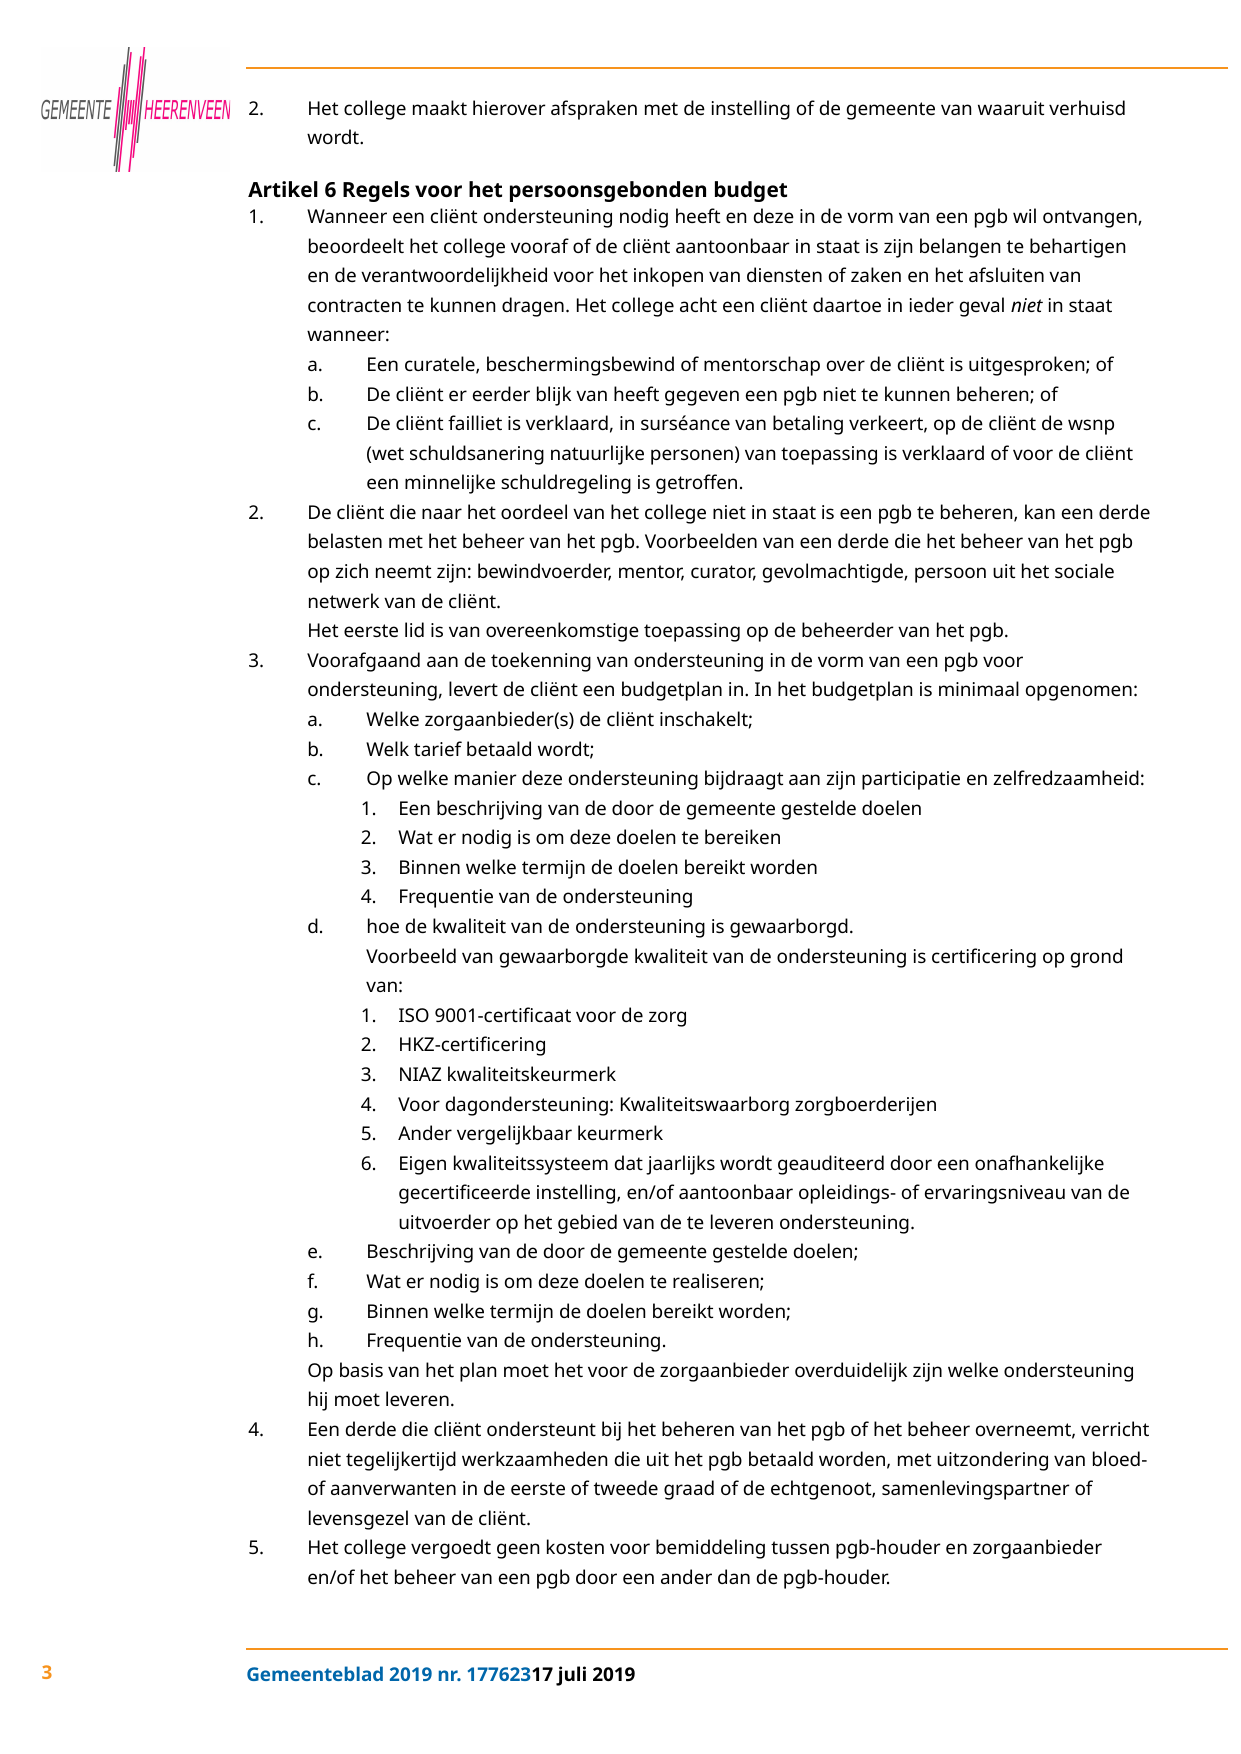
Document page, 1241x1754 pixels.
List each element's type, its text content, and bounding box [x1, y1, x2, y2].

list Beschrijving van de door de gemeente gestelde doelen; [307, 1239, 1152, 1264]
list Het eerste lid is van overeenkomstige toepassing op de beheerder van het pgb. [248, 617, 1152, 643]
list Een curatele, beschermingsbewind of mentorschap over de cliënt is uitgesproken; of [307, 351, 1152, 377]
list Een derde die cliënt ondersteunt bij het beheren van het pgb of het beheer overneemt, verricht niet tegelijkertijd werkzaamheden die uit het pgb betaald worden, met uitzondering van bloed- of aanverwanten in de eerste of tweede graad of de echtgenoot, samenlevingspartner of levensgezel van de cliënt. [248, 1416, 1152, 1531]
list Een beschrijving van de door de gemeente gestelde doelen [361, 795, 1152, 821]
list De cliënt die naar het oordeel van het college niet in staat is een pgb te beheren, kan een derde belasten met het beheer van het pgb. Voorbeelden van een derde die het beheer van het pgb op zich neemt zijn: bewindvoerder, mentor, curator, gevolmachtigde, persoon uit het sociale netwerk van de cliënt. [248, 499, 1152, 613]
list Ander vergelijkbaar keurmerk [361, 1120, 1152, 1146]
list Het college maakt hierover afspraken met de instelling of de gemeente van waaruit verhuisd wordt. [248, 95, 1152, 150]
list Voorafgaand aan de toekenning van ondersteuning in de vorm van een pgb voor ondersteuning, levert de cliënt een budgetplan in. In het budgetplan is minimaal opgenomen: [248, 647, 1152, 702]
list Welke zorgaanbieder(s) de cliënt inschakelt; [307, 706, 1152, 732]
list Op welke manier deze ondersteuning bijdraagt aan zijn participatie en zelfredzaamheid: [307, 765, 1152, 791]
list Wat er nodig is om deze doelen te realiseren; [307, 1268, 1152, 1294]
list Binnen welke termijn de doelen bereikt worden; [307, 1298, 1152, 1323]
list Op basis van het plan moet het voor de zorgaanbieder overduidelijk zijn welke ondersteuning hij moet leveren. [248, 1357, 1152, 1412]
list HKZ-certificering [361, 1032, 1152, 1057]
list Frequentie van de ondersteuning. [307, 1327, 1152, 1353]
list Eigen kwaliteitssysteem dat jaarlijks wordt geauditeerd door een onafhankelijke gecertificeerde instelling, en/of aantoonbaar opleidings- of ervaringsniveau van de uitvoerder op het gebied van de te leveren ondersteuning. [361, 1150, 1152, 1235]
text Artikel 6 Regels voor het persoonsgebonden budget [248, 175, 1152, 203]
list Voorbeeld van gewaarborgde kwaliteit van de ondersteuning is certificering op grond van: [307, 943, 1152, 998]
list Wat er nodig is om deze doelen te bereiken [361, 824, 1152, 850]
list Voor dagondersteuning: Kwaliteitswaarborg zorgboerderijen [361, 1091, 1152, 1116]
list De cliënt failliet is verklaard, in surséance van betaling verkeert, op de cliënt de wsnp (wet schuldsanering natuurlijke personen) van toepassing is verklaard of voor de cliënt een minnelijke schuldregeling is getroffen. [307, 410, 1152, 495]
list NIAZ kwaliteitskeurmerk [361, 1061, 1152, 1087]
list De cliënt er eerder blijk van heeft gegeven een pgb niet te kunnen beheren; of [307, 381, 1152, 406]
list Binnen welke termijn de doelen bereikt worden [361, 854, 1152, 880]
list Wanneer een cliënt ondersteuning nodig heeft en deze in de vorm van een pgb wil ontvangen, beoordeelt het college vooraf of de cliënt aantoonbaar in staat is zijn belangen te behartigen en de verantwoordelijkheid voor het inkopen van diensten of zaken en het afsluiten van contracten te kunnen dragen. Het college acht een cliënt daartoe in ieder geval niet in staat wanneer: [248, 203, 1152, 347]
list Het college vergoedt geen kosten voor bemiddeling tussen pgb-houder en zorgaanbieder en/of het beheer van een pgb door een ander dan de pgb-houder. [248, 1534, 1152, 1590]
list Frequentie van de ondersteuning [361, 884, 1152, 909]
list ISO 9001-certificaat voor de zorg [361, 1002, 1152, 1028]
list Welk tarief betaald wordt; [307, 736, 1152, 761]
list hoe de kwaliteit van de ondersteuning is gewaarborgd. [307, 913, 1152, 939]
picture [41, 47, 231, 172]
